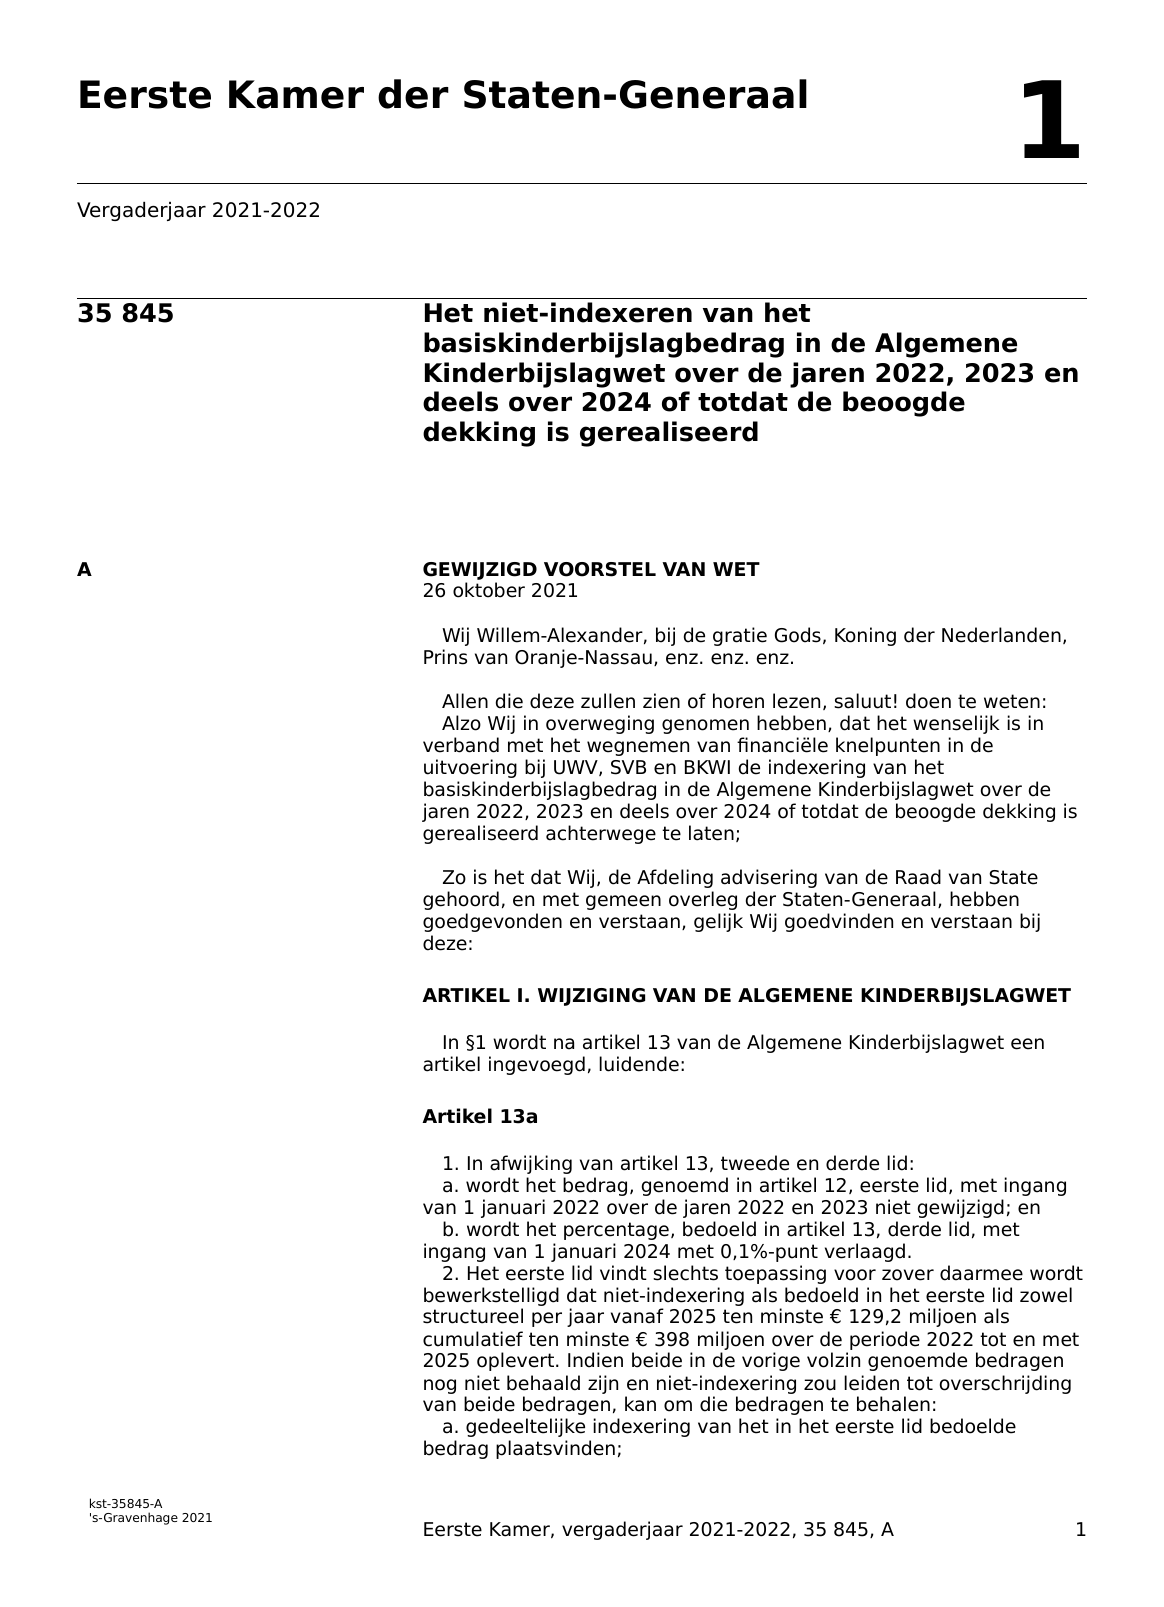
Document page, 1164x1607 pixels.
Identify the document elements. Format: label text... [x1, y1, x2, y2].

subtitle ARTIKEL I. WIJZIGING VAN DE ALGEMENE KINDERBIJSLAGWET [422, 985, 1087, 1007]
subtitle 35 845 Het niet-indexeren van het basiskinderbijslagbedrag in de Algemene Kinderbijslagwet over de jaren 2022, 2023 en deels over 2024 of totdat de beoogde dekking is gerealiseerd [77, 299, 1087, 447]
text a. wordt het bedrag, genoemd in artikel 12, eerste lid, met ingang van 1 januari 2022 over de jaren 2022 en 2023 niet gewijzigd; en [422, 1174, 1087, 1218]
text b. wordt het percentage, bedoeld in artikel 13, derde lid, met ingang van 1 januari 2024 met 0,1%-punt verlaagd. [422, 1218, 1087, 1262]
text kst-35845-A [88, 1497, 323, 1511]
text 2. Het eerste lid vindt slechts toepassing voor zover daarmee wordt bewerkstelligd dat niet-indexering als bedoeld in het eerste lid zowel structureel per jaar vanaf 2025 ten minste € 129,2 miljoen als cumulatief ten minste € 398 miljoen over de periode 2022 tot en met 2025 oplevert. Indien beide in de vorige volzin genoemde bedragen nog niet behaald zijn en niet-indexering zou leiden tot overschrijding van beide bedragen, kan om die bedragen te behalen: [422, 1262, 1087, 1416]
text 26 oktober 2021 [422, 580, 1087, 602]
table_cell Vergaderjaar 2021-2022 [77, 184, 1087, 298]
text In §1 wordt na artikel 13 van de Algemene Kinderbijslagwet een artikel ingevoegd, luidende: [422, 1032, 1087, 1076]
text 's-Gravenhage 2021 [88, 1511, 323, 1525]
text Alzo Wij in overweging genomen hebben, dat het wenselijk is in verband met het wegnemen van financiële knelpunten in de uitvoering bij UWV, SVB en BKWI de indexering van het basiskinderbijslagbedrag in de Algemene Kinderbijslagwet over de jaren 2022, 2023 en deels over 2024 of totdat de beoogde dekking is gerealiseerd achterwege te laten; [422, 713, 1087, 844]
text Wij Willem-Alexander, bij de gratie Gods, Koning der Nederlanden, Prins van Oranje-Nassau, enz. enz. enz. [422, 624, 1087, 668]
text 1. In afwijking van artikel 13, tweede en derde lid: [422, 1153, 1087, 1174]
text Zo is het dat Wij, de Afdeling advisering van de Raad van State gehoord, en met gemeen overleg der Staten-Generaal, hebben goedgevonden en verstaan, gelijk Wij goedvinden en verstaan bij deze: [422, 867, 1087, 955]
subtitle A GEWIJZIGD VOORSTEL VAN WET [77, 558, 1087, 580]
subtitle Artikel 13a [422, 1106, 1087, 1128]
text Allen die deze zullen zien of horen lezen, saluut! doen te weten: [422, 691, 1087, 713]
table_header Eerste Kamer der Staten-Generaal [77, 59, 886, 183]
table_header 1 [886, 59, 1087, 183]
text a. gedeeltelijke indexering van het in het eerste lid bedoelde bedrag plaatsvinden; [422, 1416, 1087, 1460]
